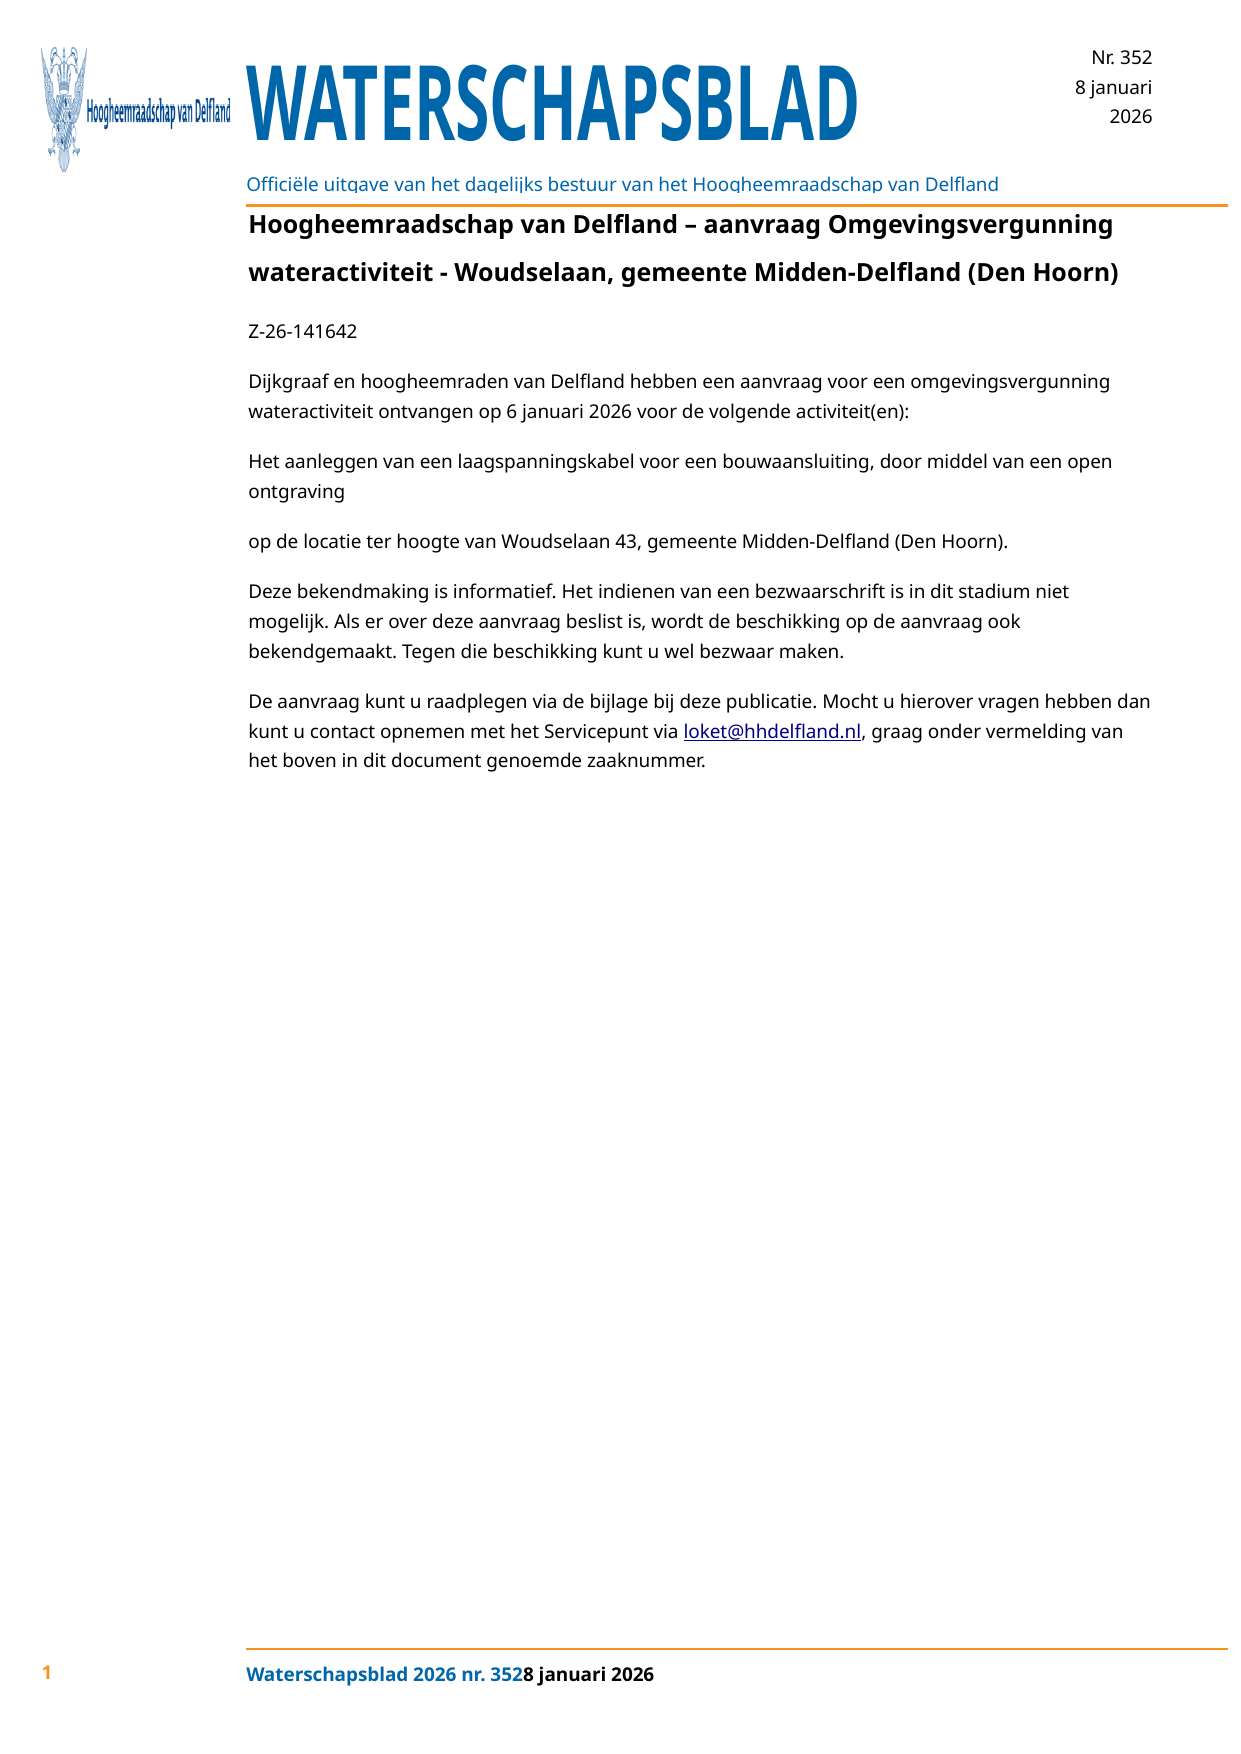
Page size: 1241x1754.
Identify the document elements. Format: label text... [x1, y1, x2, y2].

text De aanvraag kunt u raadplegen via de bijlage bij deze publicatie. Mocht u hierover vragen hebben dan kunt u contact opnemen met het Servicepunt via loket@hhdelfland.nl, graag onder vermelding van het boven in dit document genoemde zaaknummer. [248, 688, 1152, 773]
text Het aanleggen van een laagspanningskabel voor een bouwaansluiting, door middel van een open ontgraving [248, 448, 1152, 504]
text op de locatie ter hoogte van Woudselaan 43, gemeente Midden-Delfland (Den Hoorn). [248, 528, 1152, 554]
text Hoogheemraadschap van Delfland – aanvraag Omgevingsvergunning wateractiviteit - Woudselaan, gemeente Midden-Delfland (Den Hoorn) [248, 207, 1152, 288]
picture [41, 47, 231, 172]
text Z-26-141642 [248, 318, 1152, 344]
text Dijkgraaf en hoogheemraden van Delfland hebben een aanvraag voor een omgevingsvergunning wateractiviteit ontvangen op 6 januari 2026 voor de volgende activiteit(en): [248, 368, 1152, 424]
text Deze bekendmaking is informatief. Het indienen van een bezwaarschrift is in dit stadium niet mogelijk. Als er over deze aanvraag beslist is, wordt de beschikking op de aanvraag ook bekendgemaakt. Tegen die beschikking kunt u wel bezwaar maken. [248, 579, 1152, 664]
